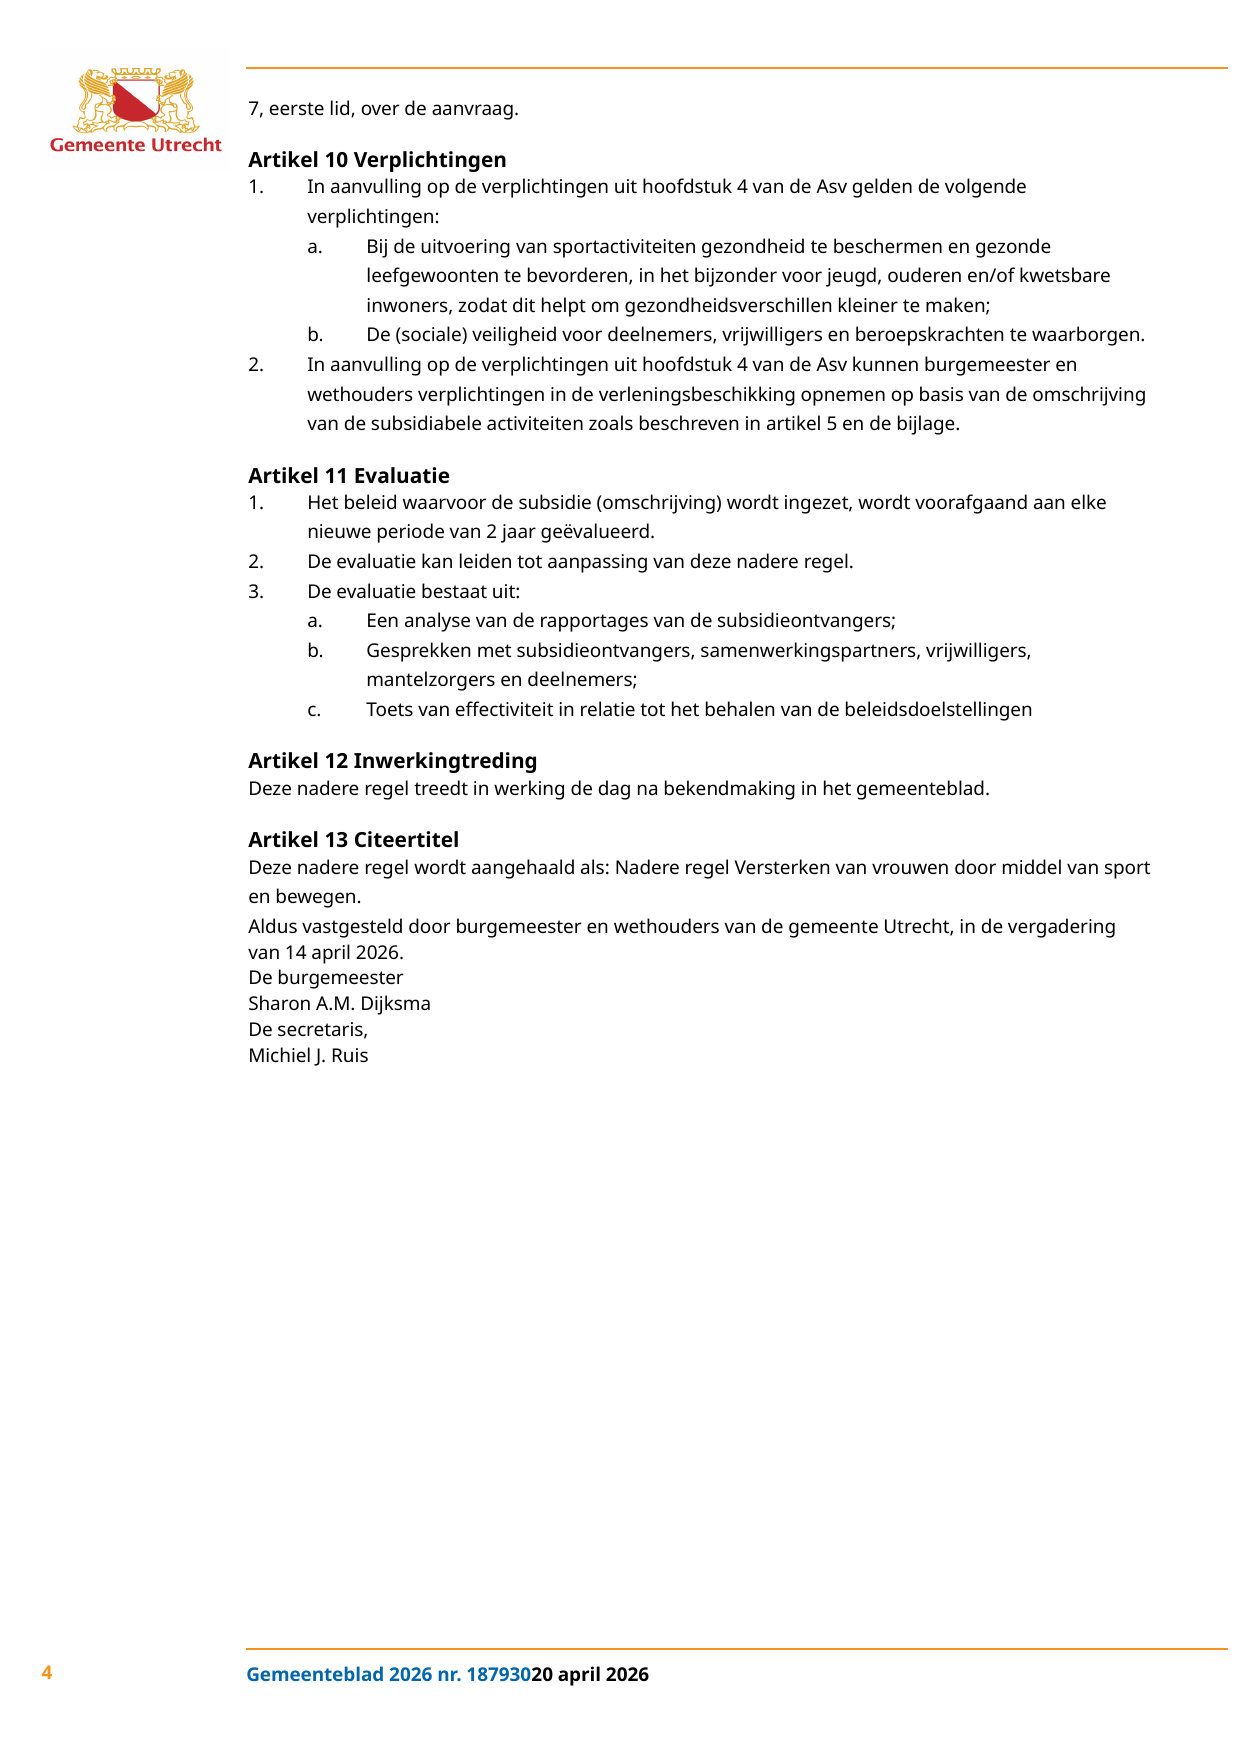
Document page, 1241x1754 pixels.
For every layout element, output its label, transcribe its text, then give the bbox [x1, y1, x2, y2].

text De burgemeester [248, 964, 1152, 990]
picture [41, 47, 231, 172]
text Deze nadere regel treedt in werking de dag na bekendmaking in het gemeenteblad. [248, 775, 1152, 801]
list Het beleid waarvoor de subsidie (omschrijving) wordt ingezet, wordt voorafgaand aan elke nieuwe periode van 2 jaar geëvalueerd. [248, 489, 1152, 544]
list De evaluatie kan leiden tot aanpassing van deze nadere regel. [248, 548, 1152, 574]
text Artikel 13 Citeertitel [248, 826, 1152, 854]
list In aanvulling op de verplichtingen uit hoofdstuk 4 van de Asv gelden de volgende verplichtingen: [248, 174, 1152, 229]
text Michiel J. Ruis [248, 1042, 1152, 1067]
list Een analyse van de rapportages van de subsidieontvangers; [307, 607, 1152, 633]
text Artikel 11 Evaluatie [248, 461, 1152, 489]
text Aldus vastgesteld door burgemeester en wethouders van de gemeente Utrecht, in de vergadering van 14 april 2026. [248, 913, 1152, 964]
list Toets van effectiviteit in relatie tot het behalen van de beleidsdoelstellingen [307, 696, 1152, 722]
text Deze nadere regel wordt aangehaald als: Nadere regel Versterken van vrouwen door middel van sport en bewegen. [248, 854, 1152, 909]
text Sharon A.M. Dijksma [248, 990, 1152, 1016]
text Artikel 10 Verplichtingen [248, 145, 1152, 174]
list De evaluatie bestaat uit: [248, 578, 1152, 604]
text 7, eerste lid, over de aanvraag. [248, 95, 1152, 121]
text De secretaris, [248, 1016, 1152, 1042]
list Bij de uitvoering van sportactiviteiten gezondheid te beschermen en gezonde leefgewoonten te bevorderen, in het bijzonder voor jeugd, ouderen en/of kwetsbare inwoners, zodat dit helpt om gezondheidsverschillen kleiner te maken; [307, 233, 1152, 318]
list In aanvulling op de verplichtingen uit hoofdstuk 4 van de Asv kunnen burgemeester en wethouders verplichtingen in de verleningsbeschikking opnemen op basis van de omschrijving van de subsidiabele activiteiten zoals beschreven in artikel 5 en de bijlage. [248, 351, 1152, 436]
list Gesprekken met subsidieontvangers, samenwerkingspartners, vrijwilligers, mantelzorgers en deelnemers; [307, 637, 1152, 692]
text Artikel 12 Inwerkingtreding [248, 747, 1152, 775]
list De (sociale) veiligheid voor deelnemers, vrijwilligers en beroepskrachten te waarborgen. [307, 322, 1152, 347]
